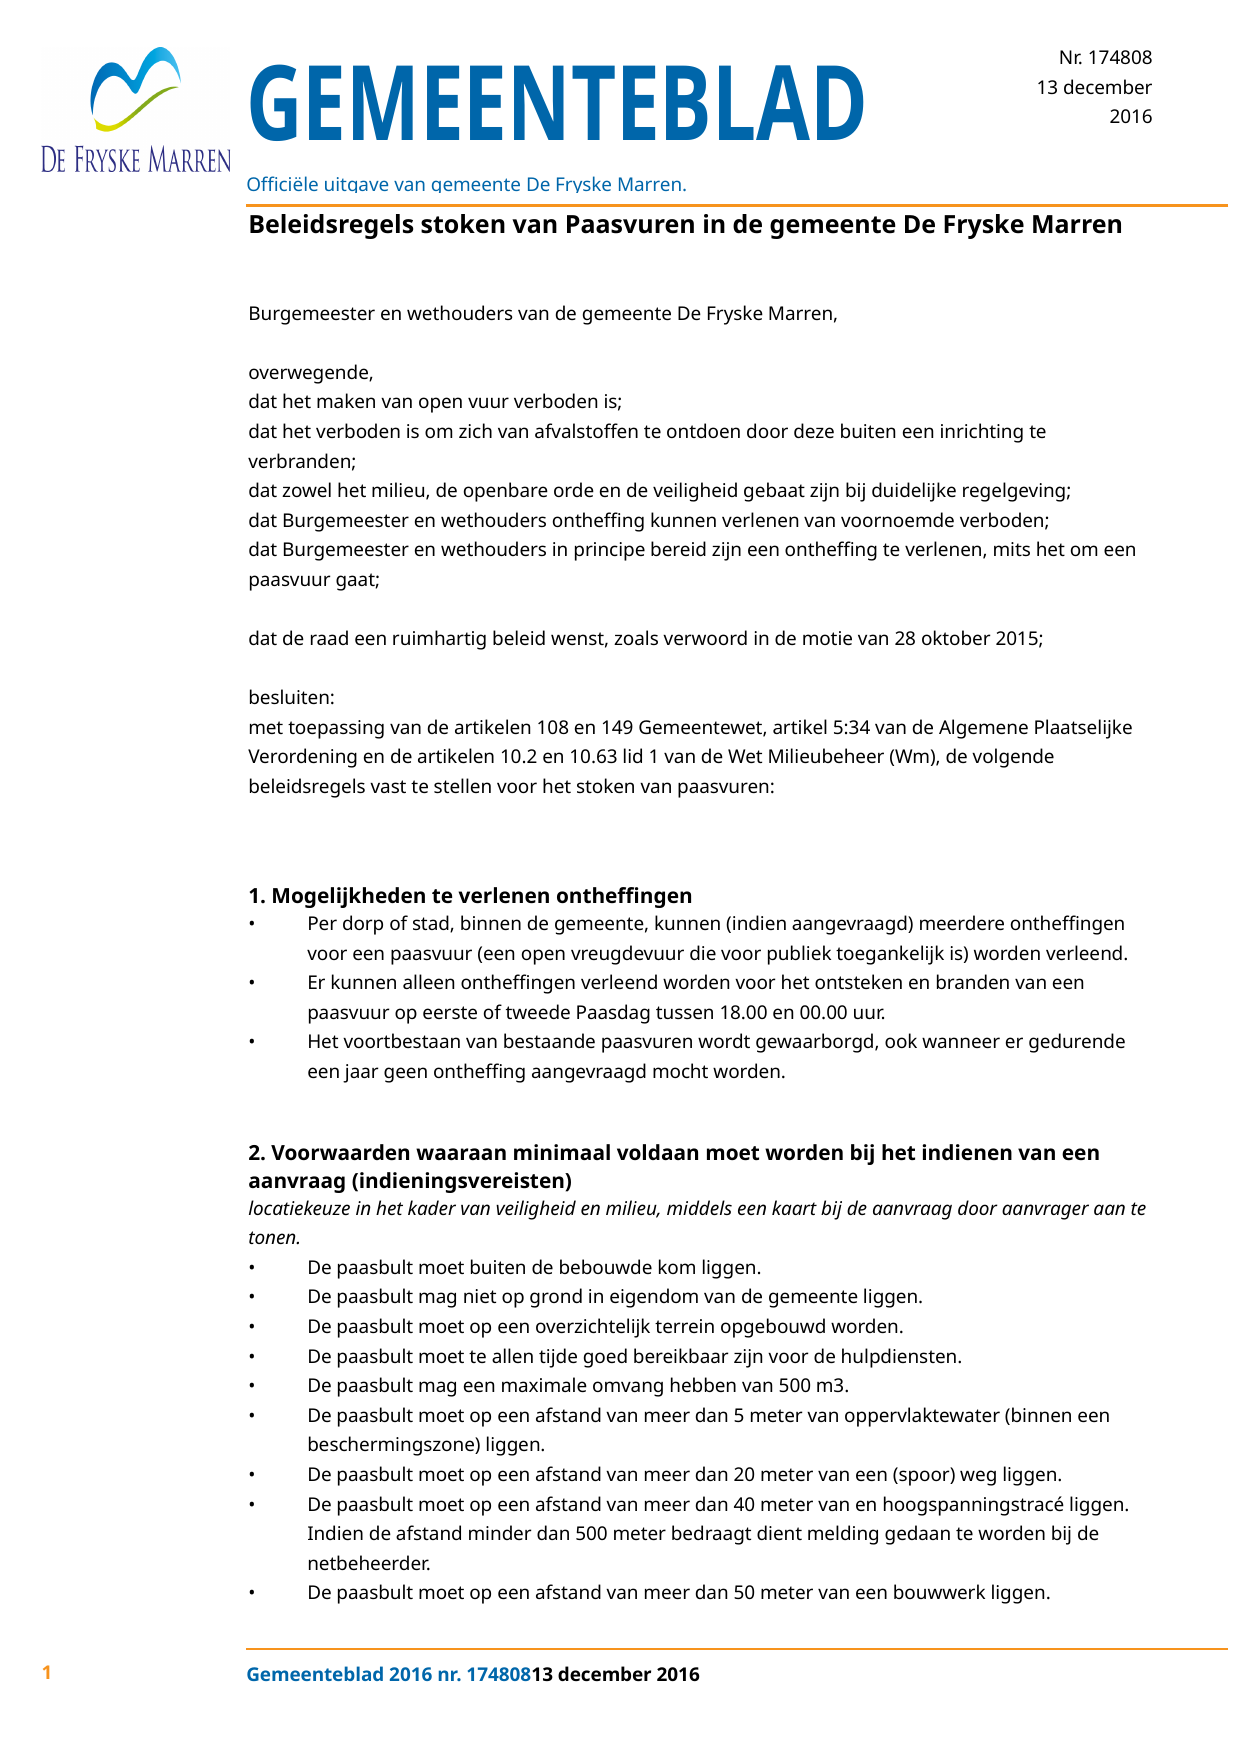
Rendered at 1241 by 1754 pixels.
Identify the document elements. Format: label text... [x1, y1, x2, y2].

text dat het verboden is om zich van afvalstoffen te ontdoen door deze buiten een inrichting te verbranden; [248, 418, 1152, 473]
list Het voortbestaan van bestaande paasvuren wordt gewaarborgd, ook wanneer er gedurende een jaar geen ontheffing aangevraagd mocht worden. [248, 1028, 1152, 1084]
text 1. Mogelijkheden te verlenen ontheffingen [248, 882, 1152, 910]
text overwegende, [248, 359, 1152, 385]
text dat Burgemeester en wethouders in principe bereid zijn een ontheffing te verlenen, mits het om een paasvuur gaat; [248, 537, 1152, 592]
text Beleidsregels stoken van Paasvuren in de gemeente De Fryske Marren [248, 207, 1152, 241]
list De paasbult moet op een afstand van meer dan 50 meter van een bouwwerk liggen. [248, 1579, 1152, 1605]
picture [41, 47, 231, 172]
list Indien de afstand minder dan 500 meter bedraagt dient melding gedaan te worden bij de netbeheerder. [248, 1520, 1152, 1576]
text dat het maken van open vuur verboden is; [248, 389, 1152, 414]
list De paasbult moet te allen tijde goed bereikbaar zijn voor de hulpdiensten. [248, 1343, 1152, 1368]
list De paasbult moet op een afstand van meer dan 40 meter van en hoogspanningstracé liggen. [248, 1491, 1152, 1516]
text dat zowel het milieu, de openbare orde en de veiligheid gebaat zijn bij duidelijke regelgeving; [248, 477, 1152, 503]
text 2. Voorwaarden waaraan minimaal voldaan moet worden bij het indienen van een aanvraag (indieningsvereisten) [248, 1138, 1152, 1195]
list De paasbult moet op een afstand van meer dan 5 meter van oppervlaktewater (binnen een beschermingszone) liggen. [248, 1402, 1152, 1457]
list De paasbult moet buiten de bebouwde kom liggen. [248, 1254, 1152, 1280]
list De paasbult moet op een overzichtelijk terrein opgebouwd worden. [248, 1313, 1152, 1339]
list De paasbult mag niet op grond in eigendom van de gemeente liggen. [248, 1284, 1152, 1309]
list De paasbult moet op een afstand van meer dan 20 meter van een (spoor) weg liggen. [248, 1461, 1152, 1487]
text besluiten: [248, 684, 1152, 710]
text locatiekeuze in het kader van veiligheid en milieu, middels een kaart bij de aanvraag door aanvrager aan te tonen. [248, 1195, 1152, 1250]
text met toepassing van de artikelen 108 en 149 Gemeentewet, artikel 5:34 van de Algemene Plaatselijke Verordening en de artikelen 10.2 en 10.63 lid 1 van de Wet Milieubeheer (Wm), de volgende beleidsregels vast te stellen voor het stoken van paasvuren: [248, 714, 1152, 799]
list Per dorp of stad, binnen de gemeente, kunnen (indien aangevraagd) meerdere ontheffingen voor een paasvuur (een open vreugdevuur die voor publiek toegankelijk is) worden verleend. [248, 910, 1152, 965]
text dat Burgemeester en wethouders ontheffing kunnen verlenen van voornoemde verboden; [248, 507, 1152, 533]
text dat de raad een ruimhartig beleid wenst, zoals verwoord in de motie van 28 oktober 2015; [248, 625, 1152, 651]
list De paasbult mag een maximale omvang hebben van 500 m3. [248, 1372, 1152, 1398]
text Burgemeester en wethouders van de gemeente De Fryske Marren, [248, 300, 1152, 326]
list Er kunnen alleen ontheffingen verleend worden voor het ontsteken en branden van een paasvuur op eerste of tweede Paasdag tussen 18.00 en 00.00 uur. [248, 969, 1152, 1024]
